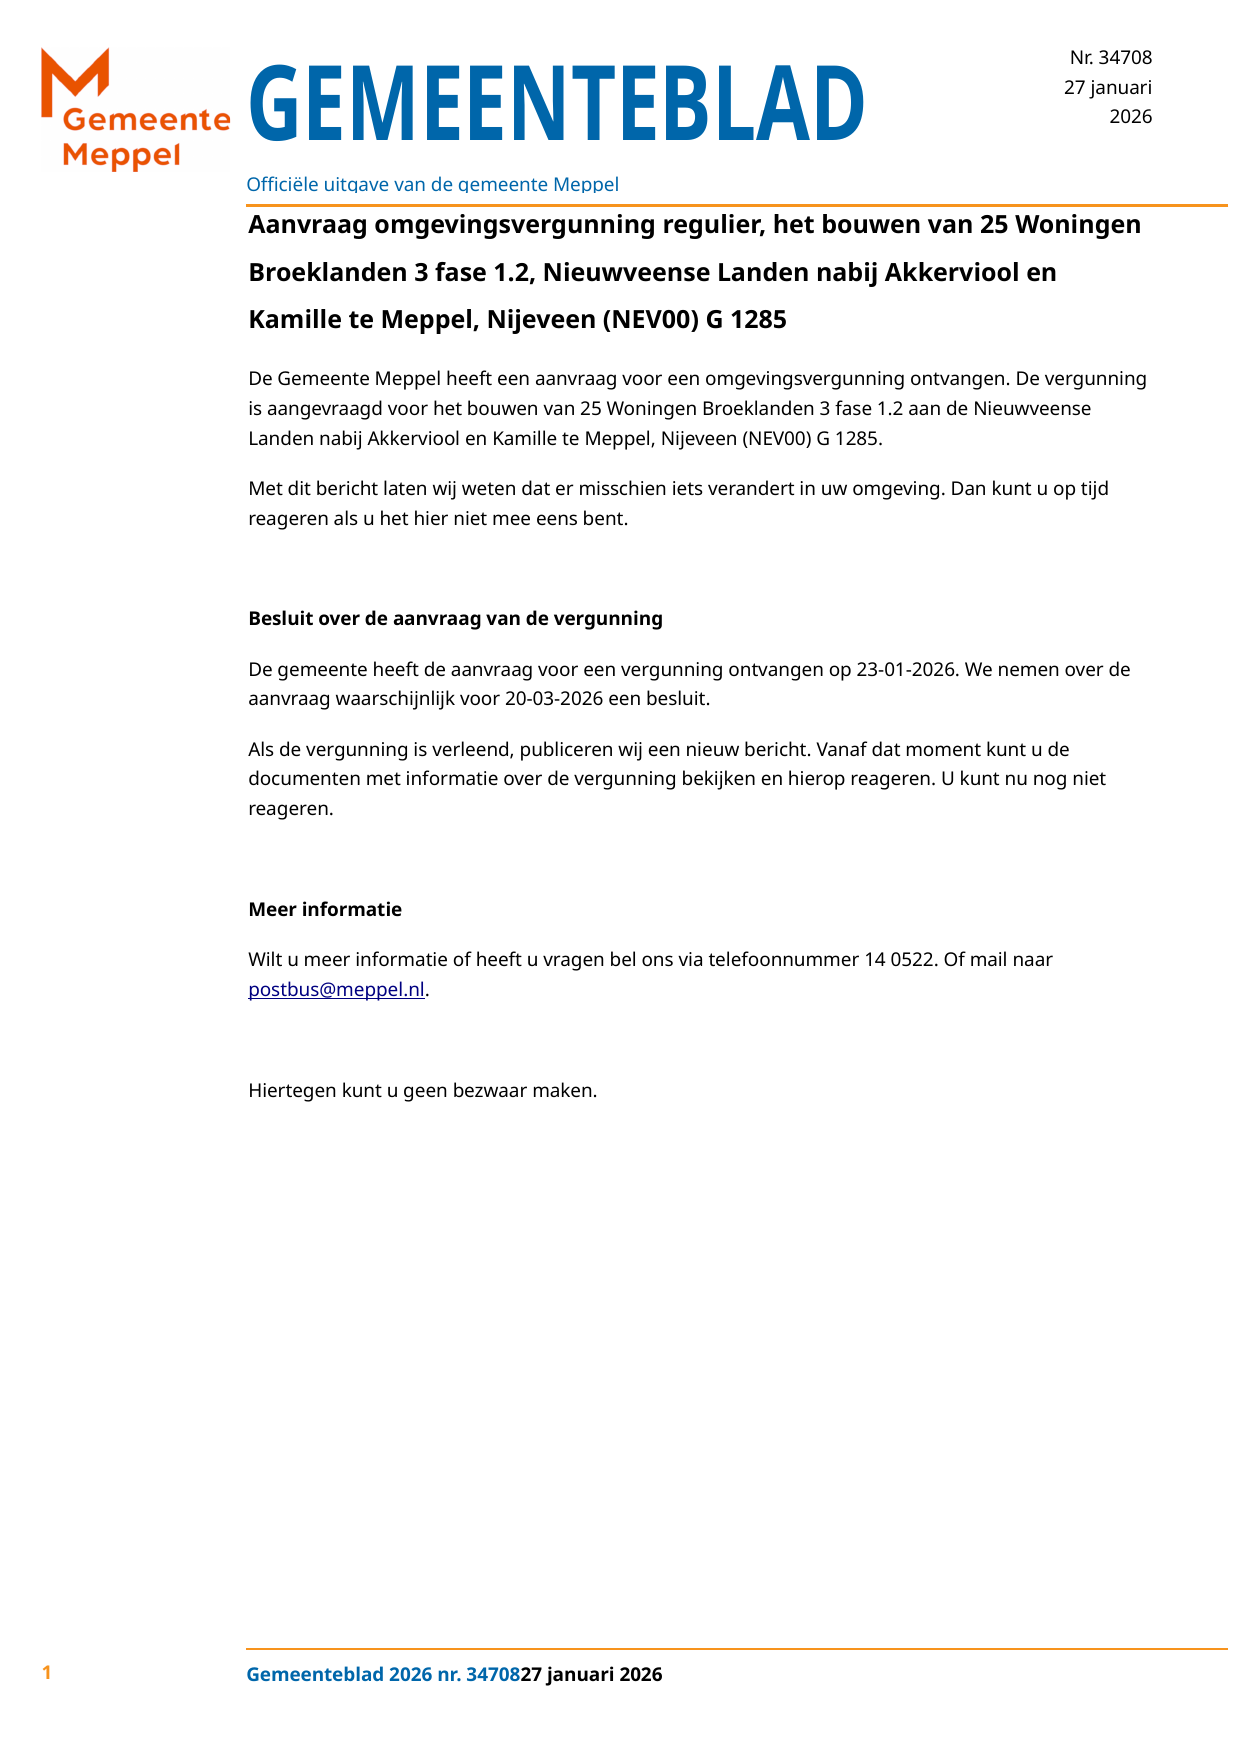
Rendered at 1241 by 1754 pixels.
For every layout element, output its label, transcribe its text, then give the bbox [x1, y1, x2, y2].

text De gemeente heeft de aanvraag voor een vergunning ontvangen op 23-01-2026. We nemen over de aanvraag waarschijnlijk voor 20-03-2026 een besluit. [248, 656, 1152, 711]
text De Gemeente Meppel heeft een aanvraag voor een omgevingsvergunning ontvangen. De vergunning is aangevraagd voor het bouwen van 25 Woningen Broeklanden 3 fase 1.2 aan de Nieuwveense Landen nabij Akkerviool en Kamille te Meppel, Nijeveen (NEV00) G 1285. [248, 366, 1152, 450]
text Meer informatie [248, 896, 1152, 922]
text Hiertegen kunt u geen bezwaar maken. [248, 1077, 1152, 1102]
text Wilt u meer informatie of heeft u vragen bel ons via telefoonnummer 14 0522. Of mail naar postbus@meppel.nl. [248, 946, 1152, 1002]
text Besluit over de aanvraag van de vergunning [248, 606, 1152, 631]
text Als de vergunning is verleend, publiceren wij een nieuw bericht. Vanaf dat moment kunt u de documenten met informatie over de vergunning bekijken en hierop reageren. U kunt nu nog niet reageren. [248, 736, 1152, 821]
text Met dit bericht laten wij weten dat er misschien iets verandert in uw omgeving. Dan kunt u op tijd reageren als u het hier niet mee eens bent. [248, 475, 1152, 530]
text Aanvraag omgevingsvergunning regulier, het bouwen van 25 Woningen Broeklanden 3 fase 1.2, Nieuwveense Landen nabij Akkerviool en Kamille te Meppel, Nijeveen (NEV00) G 1285 [248, 207, 1152, 336]
picture [41, 47, 231, 172]
